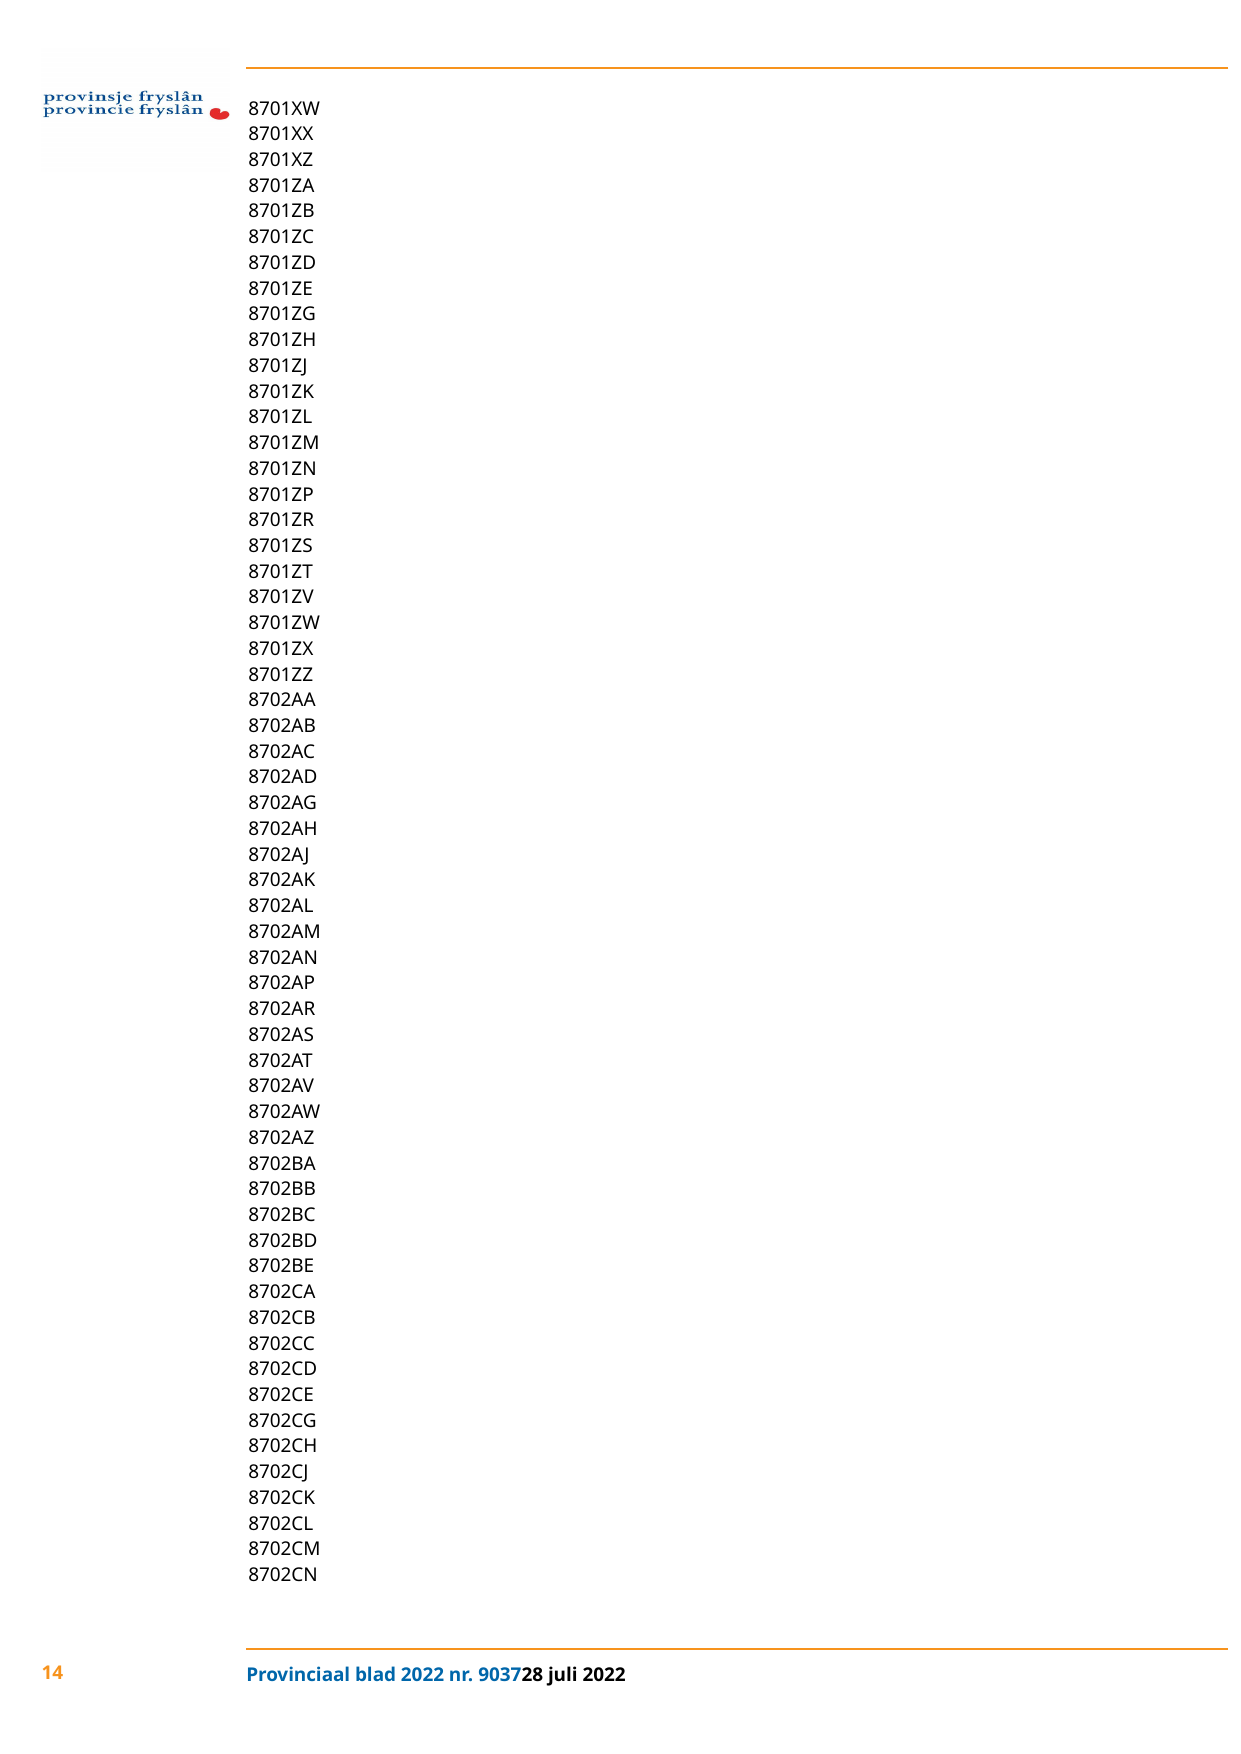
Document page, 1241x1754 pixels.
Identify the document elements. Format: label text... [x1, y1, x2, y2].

table_cell 8701ZR [248, 506, 1152, 532]
table_cell 8702AP [248, 970, 1152, 995]
table_cell 8701ZG [248, 301, 1152, 326]
table_cell 8702AD [248, 764, 1152, 789]
table_cell 8702BD [248, 1227, 1152, 1253]
table_cell 8701XZ [248, 146, 1152, 172]
table_cell 8702BC [248, 1201, 1152, 1227]
table_cell 8702CB [248, 1304, 1152, 1330]
table_cell 8702AL [248, 893, 1152, 918]
table_cell 8702AJ [248, 841, 1152, 867]
table_cell 8702CM [248, 1536, 1152, 1561]
table_cell 8702AR [248, 995, 1152, 1021]
table_cell 8701ZK [248, 378, 1152, 403]
table_cell 8701ZD [248, 249, 1152, 275]
picture [41, 47, 231, 172]
table_cell 8701ZA [248, 172, 1152, 198]
table_cell 8702AG [248, 790, 1152, 815]
table_cell 8701ZJ [248, 352, 1152, 378]
table_cell 8702AV [248, 1073, 1152, 1098]
table_cell 8701ZC [248, 224, 1152, 249]
table_cell 8702BB [248, 1175, 1152, 1201]
table_cell 8702AC [248, 738, 1152, 764]
table_cell 8702AZ [248, 1124, 1152, 1150]
table_cell 8702CA [248, 1278, 1152, 1304]
table_cell 8702AA [248, 687, 1152, 712]
table_cell 8702BA [248, 1150, 1152, 1175]
table_cell 8702AN [248, 944, 1152, 969]
table_cell 8701ZH [248, 326, 1152, 352]
table_cell 8702BE [248, 1253, 1152, 1278]
table_cell 8701ZP [248, 481, 1152, 506]
table_cell 8702CD [248, 1356, 1152, 1381]
table_cell 8702CG [248, 1407, 1152, 1433]
table_cell 8701ZB [248, 198, 1152, 223]
table_cell 8701ZE [248, 275, 1152, 301]
table_cell 8702AS [248, 1021, 1152, 1047]
table_cell 8701ZS [248, 532, 1152, 558]
table_cell 8702CH [248, 1433, 1152, 1458]
table_cell 8702CE [248, 1381, 1152, 1407]
table_cell 8701ZZ [248, 661, 1152, 687]
table_cell 8702AB [248, 712, 1152, 738]
table_cell 8701ZV [248, 584, 1152, 609]
table_cell 8702CL [248, 1510, 1152, 1536]
table_cell 8702AM [248, 918, 1152, 944]
table_cell 8701ZN [248, 455, 1152, 481]
table_cell 8702CJ [248, 1459, 1152, 1484]
table_cell 8702AK [248, 867, 1152, 892]
table_cell 8701ZW [248, 609, 1152, 635]
table_cell 8702CK [248, 1484, 1152, 1510]
table_cell 8702AH [248, 815, 1152, 841]
table_cell 8701XW [248, 95, 1152, 121]
table_cell 8701ZM [248, 429, 1152, 455]
table_cell 8702CN [248, 1561, 1152, 1587]
table_cell 8701ZT [248, 558, 1152, 584]
table_cell 8702CC [248, 1330, 1152, 1356]
table_cell 8701XX [248, 121, 1152, 146]
table_cell 8702AT [248, 1047, 1152, 1072]
table_cell 8702AW [248, 1098, 1152, 1124]
table_cell 8701ZX [248, 635, 1152, 661]
table_cell 8701ZL [248, 404, 1152, 429]
